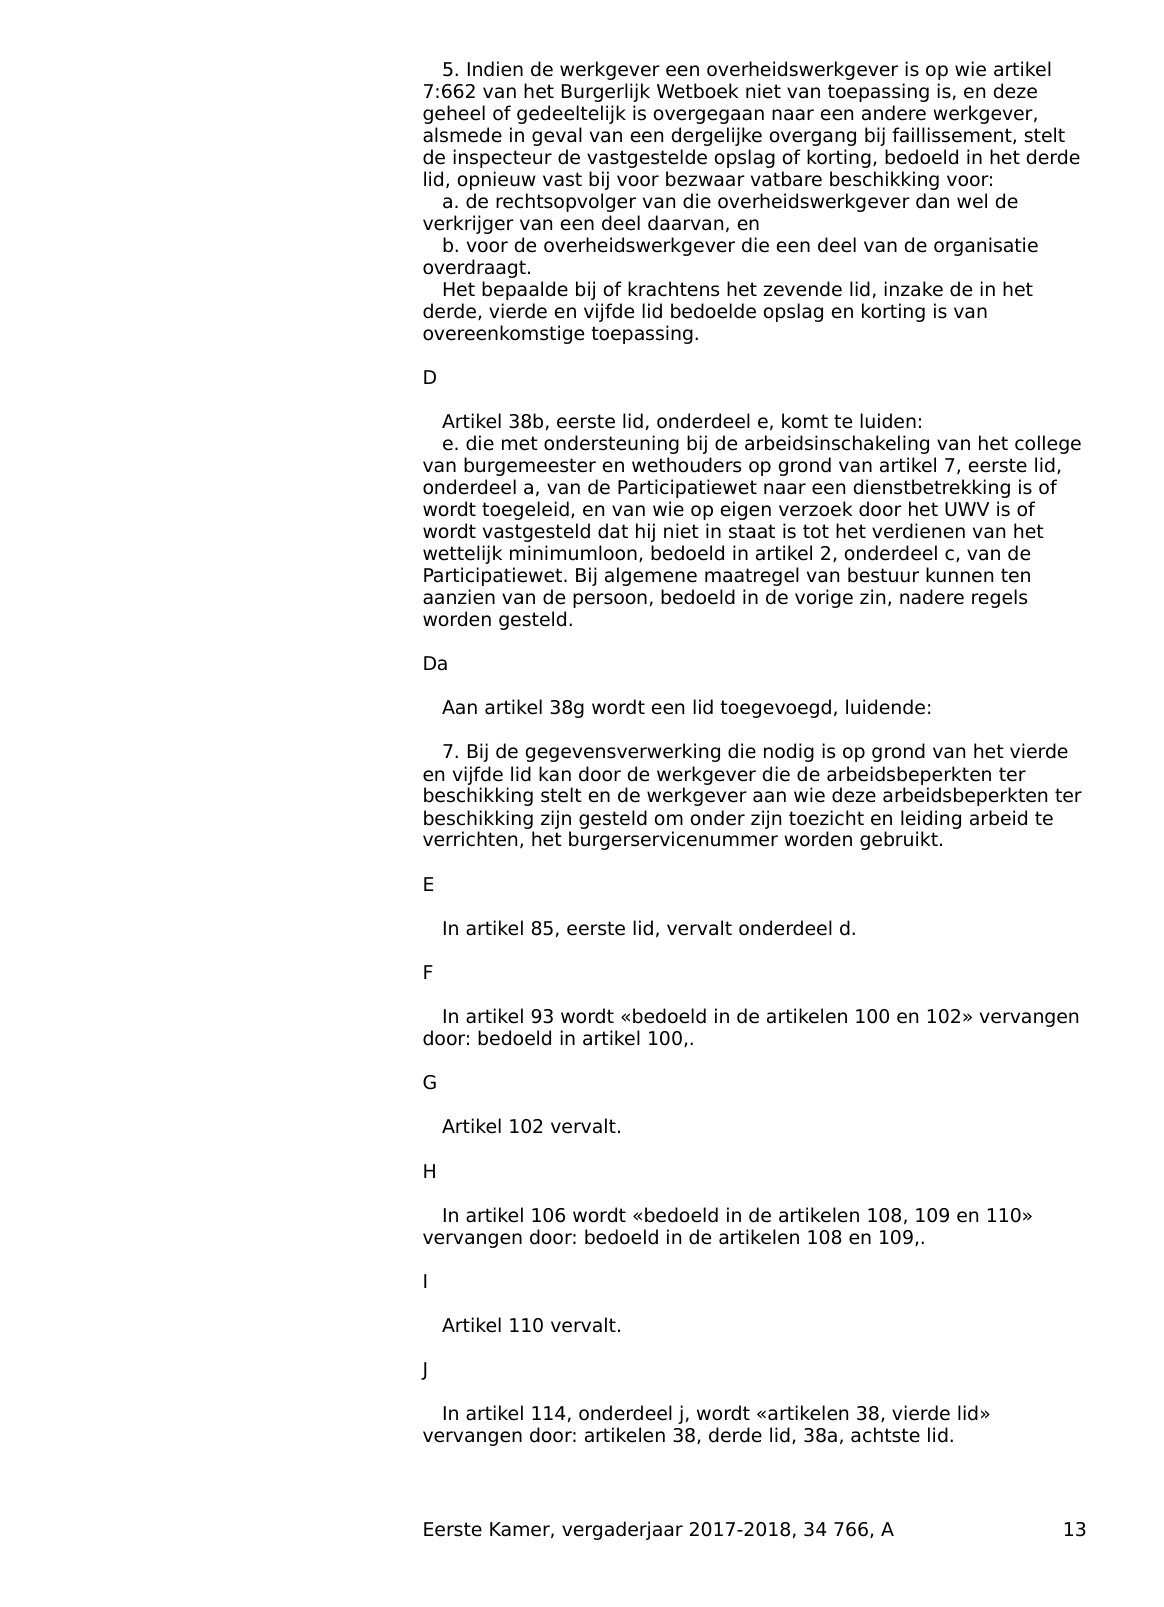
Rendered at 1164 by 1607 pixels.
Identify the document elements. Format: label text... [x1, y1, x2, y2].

text a. de rechtsopvolger van die overheidswerkgever dan wel de verkrijger van een deel daarvan, en [422, 191, 1087, 235]
text Artikel 38b, eerste lid, onderdeel e, komt te luiden: [422, 411, 1087, 433]
text Het bepaalde bij of krachtens het zevende lid, inzake de in het derde, vierde en vijfde lid bedoelde opslag en korting is van overeenkomstige toepassing. [422, 279, 1087, 345]
text Aan artikel 38g wordt een lid toegevoegd, luidende: [422, 697, 1087, 719]
text H [422, 1161, 1087, 1182]
text In artikel 106 wordt «bedoeld in de artikelen 108, 109 en 110» vervangen door: bedoeld in de artikelen 108 en 109,. [422, 1205, 1087, 1249]
text G [422, 1072, 1087, 1094]
text In artikel 114, onderdeel j, wordt «artikelen 38, vierde lid» vervangen door: artikelen 38, derde lid, 38a, achtste lid. [422, 1403, 1087, 1447]
text E [422, 873, 1087, 896]
text 7. Bij de gegevensverwerking die nodig is op grond van het vierde en vijfde lid kan door de werkgever die de arbeidsbeperkten ter beschikking stelt en de werkgever aan wie deze arbeidsbeperkten ter beschikking zijn gesteld om onder zijn toezicht en leiding arbeid te verrichten, het burgerservicenummer worden gebruikt. [422, 741, 1087, 851]
text Artikel 110 vervalt. [422, 1315, 1087, 1337]
text In artikel 93 wordt «bedoeld in de artikelen 100 en 102» vervangen door: bedoeld in artikel 100,. [422, 1006, 1087, 1050]
text I [422, 1271, 1087, 1293]
text J [422, 1359, 1087, 1381]
text Artikel 102 vervalt. [422, 1116, 1087, 1138]
text In artikel 85, eerste lid, vervalt onderdeel d. [422, 918, 1087, 940]
text Da [422, 653, 1087, 675]
text 5. Indien de werkgever een overheidswerkgever is op wie artikel 7:662 van het Burgerlijk Wetboek niet van toepassing is, en deze geheel of gedeeltelijk is overgegaan naar een andere werkgever, alsmede in geval van een dergelijke overgang bij faillissement, stelt de inspecteur de vastgestelde opslag of korting, bedoeld in het derde lid, opnieuw vast bij voor bezwaar vatbare beschikking voor: [422, 59, 1087, 191]
text D [422, 367, 1087, 389]
text e. die met ondersteuning bij de arbeidsinschakeling van het college van burgemeester en wethouders op grond van artikel 7, eerste lid, onderdeel a, van de Participatiewet naar een dienstbetrekking is of wordt toegeleid, en van wie op eigen verzoek door het UWV is of wordt vastgesteld dat hij niet in staat is tot het verdienen van het wettelijk minimumloon, bedoeld in artikel 2, onderdeel c, van de Participatiewet. Bij algemene maatregel van bestuur kunnen ten aanzien van de persoon, bedoeld in de vorige zin, nadere regels worden gesteld. [422, 433, 1087, 631]
text F [422, 962, 1087, 984]
text b. voor de overheidswerkgever die een deel van de organisatie overdraagt. [422, 235, 1087, 279]
